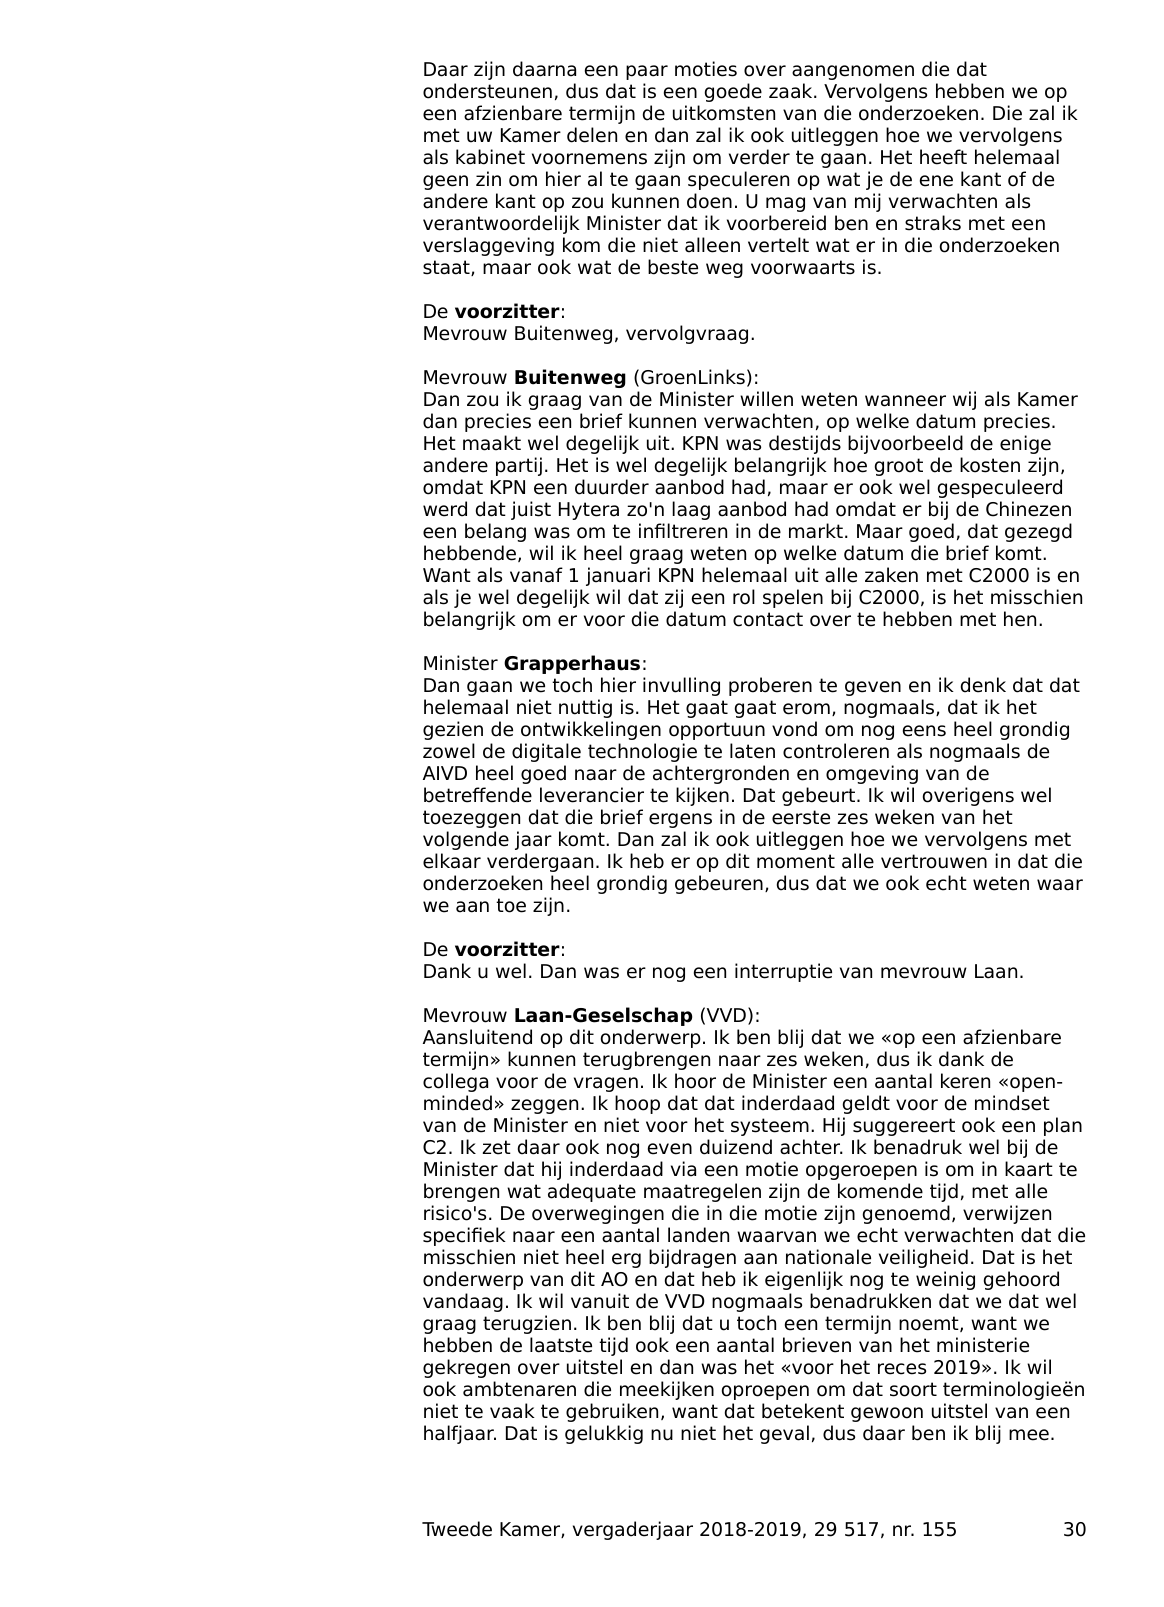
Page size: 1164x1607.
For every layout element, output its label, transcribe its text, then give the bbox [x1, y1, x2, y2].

text Mevrouw Buitenweg (GroenLinks): [422, 367, 1087, 389]
text Daar zijn daarna een paar moties over aangenomen die dat ondersteunen, dus dat is een goede zaak. Vervolgens hebben we op een afzienbare termijn de uitkomsten van die onderzoeken. Die zal ik met uw Kamer delen en dan zal ik ook uitleggen hoe we vervolgens als kabinet voornemens zijn om verder te gaan. Het heeft helemaal geen zin om hier al te gaan speculeren op wat je de ene kant of de andere kant op zou kunnen doen. U mag van mij verwachten als verantwoordelijk Minister dat ik voorbereid ben en straks met een verslaggeving kom die niet alleen vertelt wat er in die onderzoeken staat, maar ook wat de beste weg voorwaarts is. [422, 59, 1087, 279]
text Mevrouw Laan-Geselschap (VVD): [422, 1005, 1087, 1027]
text Dank u wel. Dan was er nog een interruptie van mevrouw Laan. [422, 961, 1087, 983]
text Dan zou ik graag van de Minister willen weten wanneer wij als Kamer dan precies een brief kunnen verwachten, op welke datum precies. Het maakt wel degelijk uit. KPN was destijds bijvoorbeeld de enige andere partij. Het is wel degelijk belangrijk hoe groot de kosten zijn, omdat KPN een duurder aanbod had, maar er ook wel gespeculeerd werd dat juist Hytera zo'n laag aanbod had omdat er bij de Chinezen een belang was om te infiltreren in de markt. Maar goed, dat gezegd hebbende, wil ik heel graag weten op welke datum die brief komt. Want als vanaf 1 januari KPN helemaal uit alle zaken met C2000 is en als je wel degelijk wil dat zij een rol spelen bij C2000, is het misschien belangrijk om er voor die datum contact over te hebben met hen. [422, 389, 1087, 631]
text Aansluitend op dit onderwerp. Ik ben blij dat we «op een afzienbare termijn» kunnen terugbrengen naar zes weken, dus ik dank de collega voor de vragen. Ik hoor de Minister een aantal keren «open-minded» zeggen. Ik hoop dat dat inderdaad geldt voor de mindset van de Minister en niet voor het systeem. Hij suggereert ook een plan C2. Ik zet daar ook nog even duizend achter. Ik benadruk wel bij de Minister dat hij inderdaad via een motie opgeroepen is om in kaart te brengen wat adequate maatregelen zijn de komende tijd, met alle risico's. De overwegingen die in die motie zijn genoemd, verwijzen specifiek naar een aantal landen waarvan we echt verwachten dat die misschien niet heel erg bijdragen aan nationale veiligheid. Dat is het onderwerp van dit AO en dat heb ik eigenlijk nog te weinig gehoord vandaag. Ik wil vanuit de VVD nogmaals benadrukken dat we dat wel graag terugzien. Ik ben blij dat u toch een termijn noemt, want we hebben de laatste tijd ook een aantal brieven van het ministerie gekregen over uitstel en dan was het «voor het reces 2019». Ik wil ook ambtenaren die meekijken oproepen om dat soort terminologieën niet te vaak te gebruiken, want dat betekent gewoon uitstel van een halfjaar. Dat is gelukkig nu niet het geval, dus daar ben ik blij mee. [422, 1027, 1087, 1445]
text Dan gaan we toch hier invulling proberen te geven en ik denk dat dat helemaal niet nuttig is. Het gaat gaat erom, nogmaals, dat ik het gezien de ontwikkelingen opportuun vond om nog eens heel grondig zowel de digitale technologie te laten controleren als nogmaals de AIVD heel goed naar de achtergronden en omgeving van de betreffende leverancier te kijken. Dat gebeurt. Ik wil overigens wel toezeggen dat die brief ergens in de eerste zes weken van het volgende jaar komt. Dan zal ik ook uitleggen hoe we vervolgens met elkaar verdergaan. Ik heb er op dit moment alle vertrouwen in dat die onderzoeken heel grondig gebeuren, dus dat we ook echt weten waar we aan toe zijn. [422, 675, 1087, 917]
text De voorzitter: [422, 301, 1087, 323]
text De voorzitter: [422, 939, 1087, 961]
text Minister Grapperhaus: [422, 653, 1087, 675]
text Mevrouw Buitenweg, vervolgvraag. [422, 323, 1087, 345]
